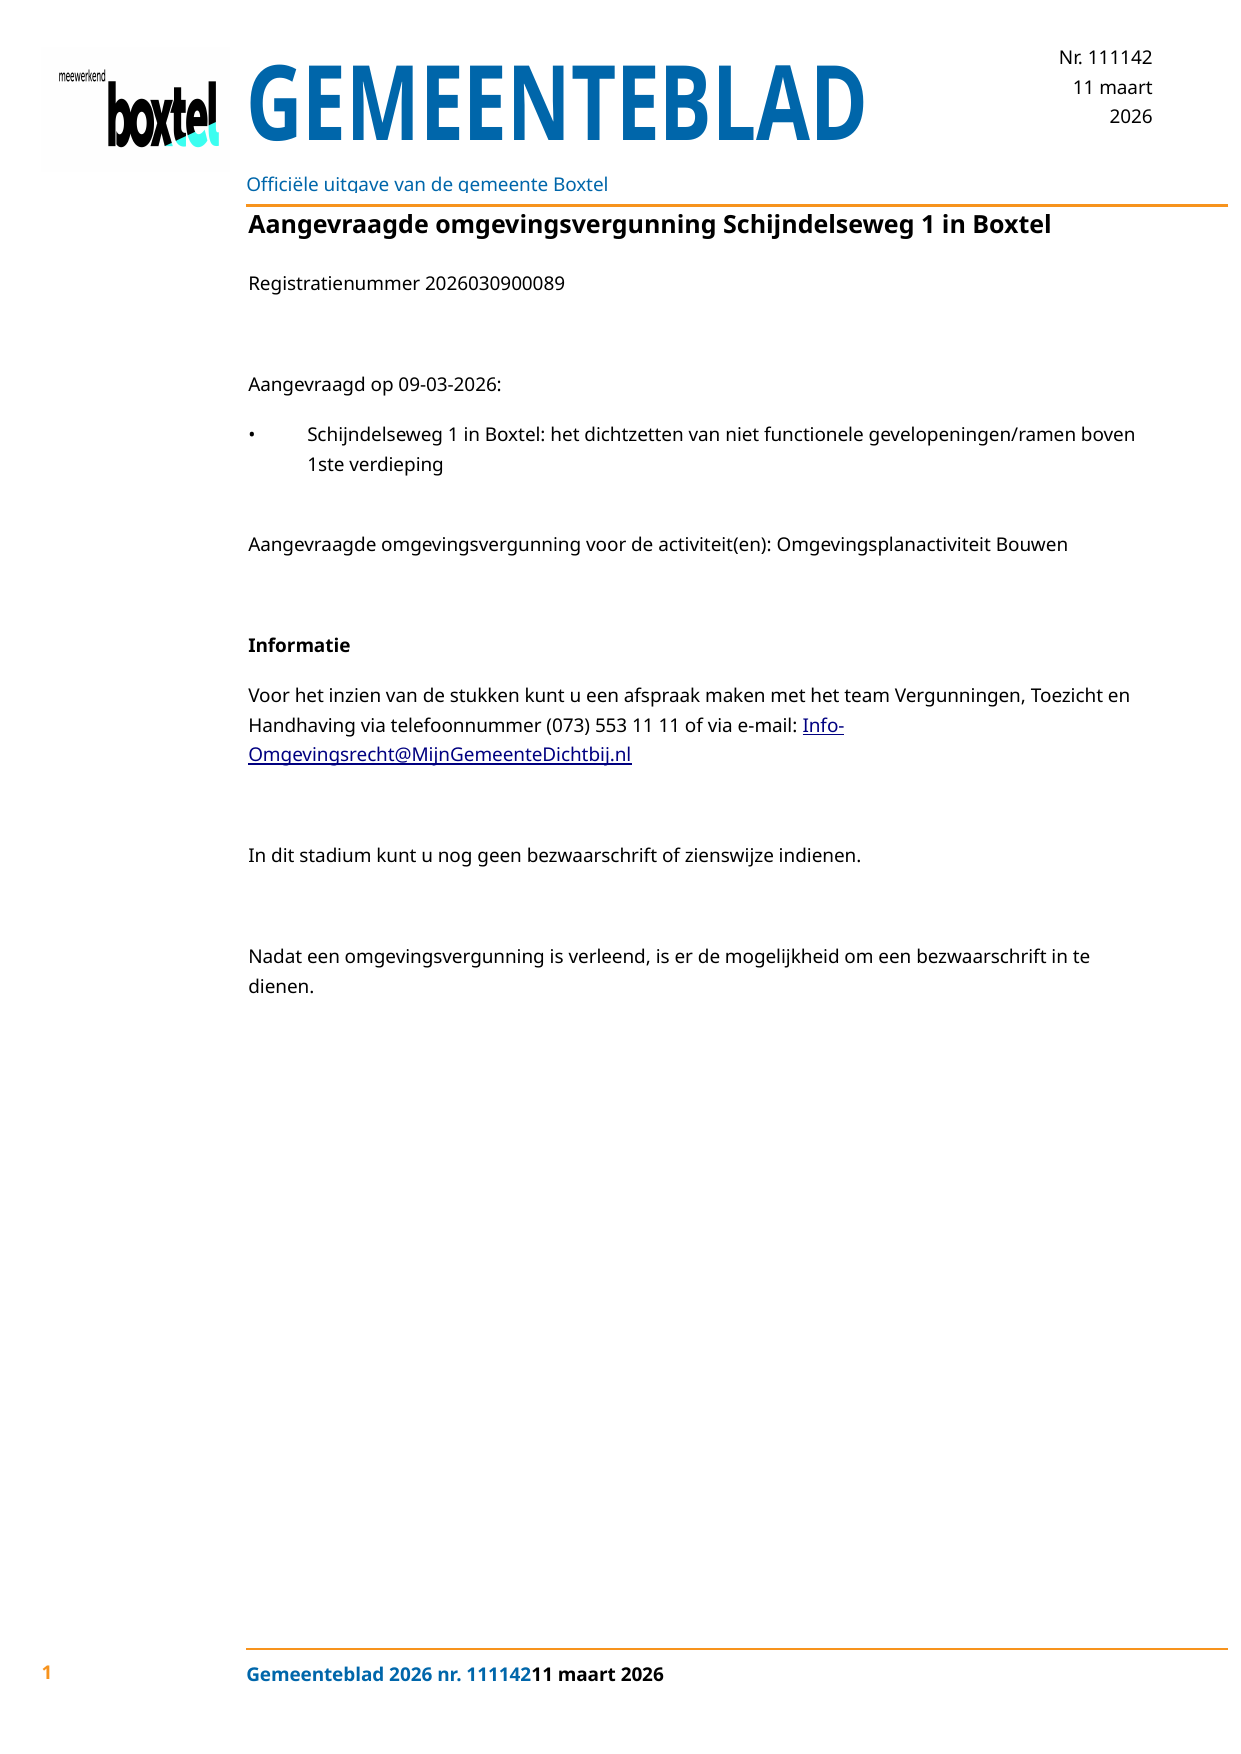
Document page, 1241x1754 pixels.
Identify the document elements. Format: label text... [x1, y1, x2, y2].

text Aangevraagde omgevingsvergunning Schijndelseweg 1 in Boxtel [248, 207, 1152, 241]
text Informatie [248, 632, 1152, 658]
text In dit stadium kunt u nog geen bezwaarschrift of zienswijze indienen. [248, 842, 1152, 868]
text Nadat een omgevingsvergunning is verleend, is er de mogelijkheid om een bezwaarschrift in te dienen. [248, 943, 1152, 998]
text Aangevraagd op 09-03-2026: [248, 371, 1152, 397]
text Aangevraagde omgevingsvergunning voor de activiteit(en): Omgevingsplanactiviteit Bouwen [248, 531, 1152, 557]
list Schijndelseweg 1 in Boxtel: het dichtzetten van niet functionele gevelopeningen/ramen boven 1ste verdieping [248, 422, 1152, 477]
text Registratienummer 2026030900089 [248, 270, 1152, 296]
picture [41, 47, 231, 172]
text Voor het inzien van de stukken kunt u een afspraak maken met het team Vergunningen, Toezicht en Handhaving via telefoonnummer (073) 553 11 11 of via e-mail: Info-Omgevingsrecht@MijnGemeenteDichtbij.nl [248, 682, 1152, 767]
